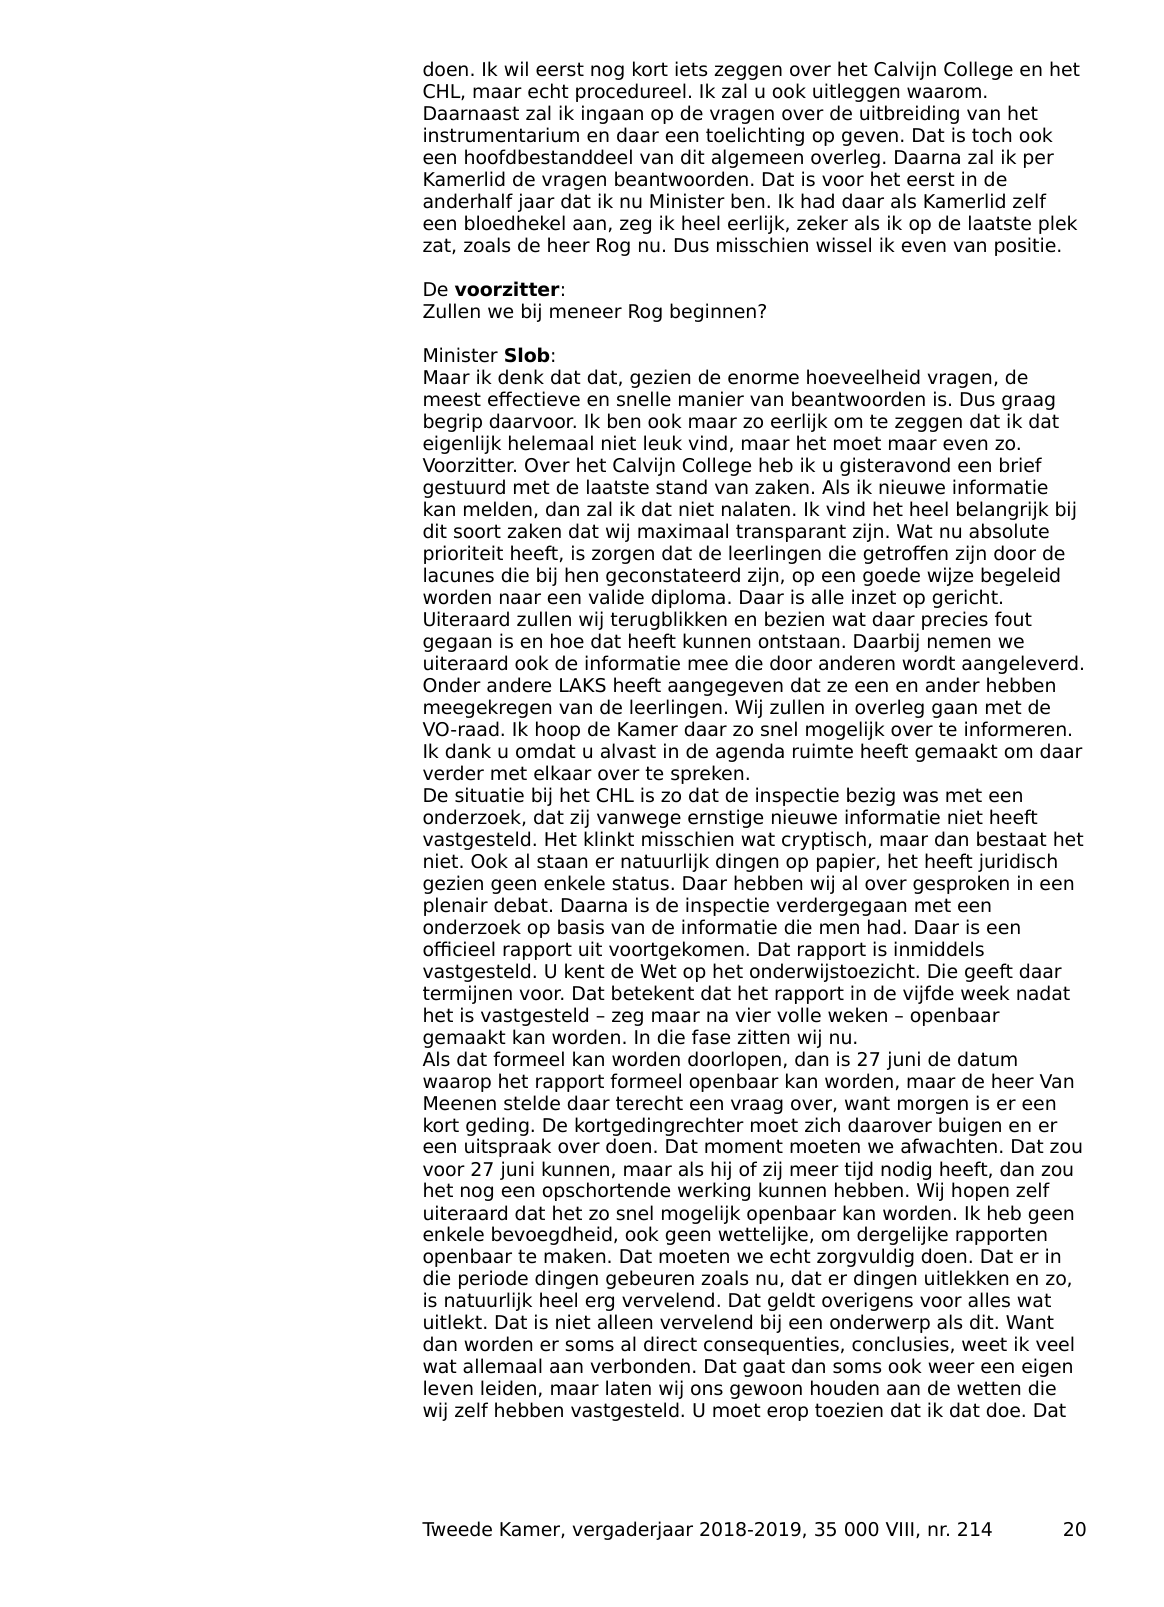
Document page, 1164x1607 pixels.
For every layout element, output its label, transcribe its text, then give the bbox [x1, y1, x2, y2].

text Als dat formeel kan worden doorlopen, dan is 27 juni de datum waarop het rapport formeel openbaar kan worden, maar de heer Van Meenen stelde daar terecht een vraag over, want morgen is er een kort geding. De kortgedingrechter moet zich daarover buigen en er een uitspraak over doen. Dat moment moeten we afwachten. Dat zou voor 27 juni kunnen, maar als hij of zij meer tijd nodig heeft, dan zou het nog een opschortende werking kunnen hebben. Wij hopen zelf uiteraard dat het zo snel mogelijk openbaar kan worden. Ik heb geen enkele bevoegdheid, ook geen wettelijke, om dergelijke rapporten openbaar te maken. Dat moeten we echt zorgvuldig doen. Dat er in die periode dingen gebeuren zoals nu, dat er dingen uitlekken en zo, is natuurlijk heel erg vervelend. Dat geldt overigens voor alles wat uitlekt. Dat is niet alleen vervelend bij een onderwerp als dit. Want dan worden er soms al direct consequenties, conclusies, weet ik veel wat allemaal aan verbonden. Dat gaat dan soms ook weer een eigen leven leiden, maar laten wij ons gewoon houden aan de wetten die wij zelf hebben vastgesteld. U moet erop toezien dat ik dat doe. Dat [422, 1048, 1087, 1422]
text De voorzitter: [422, 279, 1087, 301]
text Voorzitter. Over het Calvijn College heb ik u gisteravond een brief gestuurd met de laatste stand van zaken. Als ik nieuwe informatie kan melden, dan zal ik dat niet nalaten. Ik vind het heel belangrijk bij dit soort zaken dat wij maximaal transparant zijn. Wat nu absolute prioriteit heeft, is zorgen dat de leerlingen die getroffen zijn door de lacunes die bij hen geconstateerd zijn, op een goede wijze begeleid worden naar een valide diploma. Daar is alle inzet op gericht. Uiteraard zullen wij terugblikken en bezien wat daar precies fout gegaan is en hoe dat heeft kunnen ontstaan. Daarbij nemen we uiteraard ook de informatie mee die door anderen wordt aangeleverd. Onder andere LAKS heeft aangegeven dat ze een en ander hebben meegekregen van de leerlingen. Wij zullen in overleg gaan met de VO-raad. Ik hoop de Kamer daar zo snel mogelijk over te informeren. Ik dank u omdat u alvast in de agenda ruimte heeft gemaakt om daar verder met elkaar over te spreken. [422, 455, 1087, 785]
text Maar ik denk dat dat, gezien de enorme hoeveelheid vragen, de meest effectieve en snelle manier van beantwoorden is. Dus graag begrip daarvoor. Ik ben ook maar zo eerlijk om te zeggen dat ik dat eigenlijk helemaal niet leuk vind, maar het moet maar even zo. [422, 367, 1087, 455]
text Minister Slob: [422, 345, 1087, 367]
text Zullen we bij meneer Rog beginnen? [422, 301, 1087, 323]
text doen. Ik wil eerst nog kort iets zeggen over het Calvijn College en het CHL, maar echt procedureel. Ik zal u ook uitleggen waarom. Daarnaast zal ik ingaan op de vragen over de uitbreiding van het instrumentarium en daar een toelichting op geven. Dat is toch ook een hoofdbestanddeel van dit algemeen overleg. Daarna zal ik per Kamerlid de vragen beantwoorden. Dat is voor het eerst in de anderhalf jaar dat ik nu Minister ben. Ik had daar als Kamerlid zelf een bloedhekel aan, zeg ik heel eerlijk, zeker als ik op de laatste plek zat, zoals de heer Rog nu. Dus misschien wissel ik even van positie. [422, 59, 1087, 257]
text De situatie bij het CHL is zo dat de inspectie bezig was met een onderzoek, dat zij vanwege ernstige nieuwe informatie niet heeft vastgesteld. Het klinkt misschien wat cryptisch, maar dan bestaat het niet. Ook al staan er natuurlijk dingen op papier, het heeft juridisch gezien geen enkele status. Daar hebben wij al over gesproken in een plenair debat. Daarna is de inspectie verdergegaan met een onderzoek op basis van de informatie die men had. Daar is een officieel rapport uit voortgekomen. Dat rapport is inmiddels vastgesteld. U kent de Wet op het onderwijstoezicht. Die geeft daar termijnen voor. Dat betekent dat het rapport in de vijfde week nadat het is vastgesteld – zeg maar na vier volle weken – openbaar gemaakt kan worden. In die fase zitten wij nu. [422, 785, 1087, 1048]
